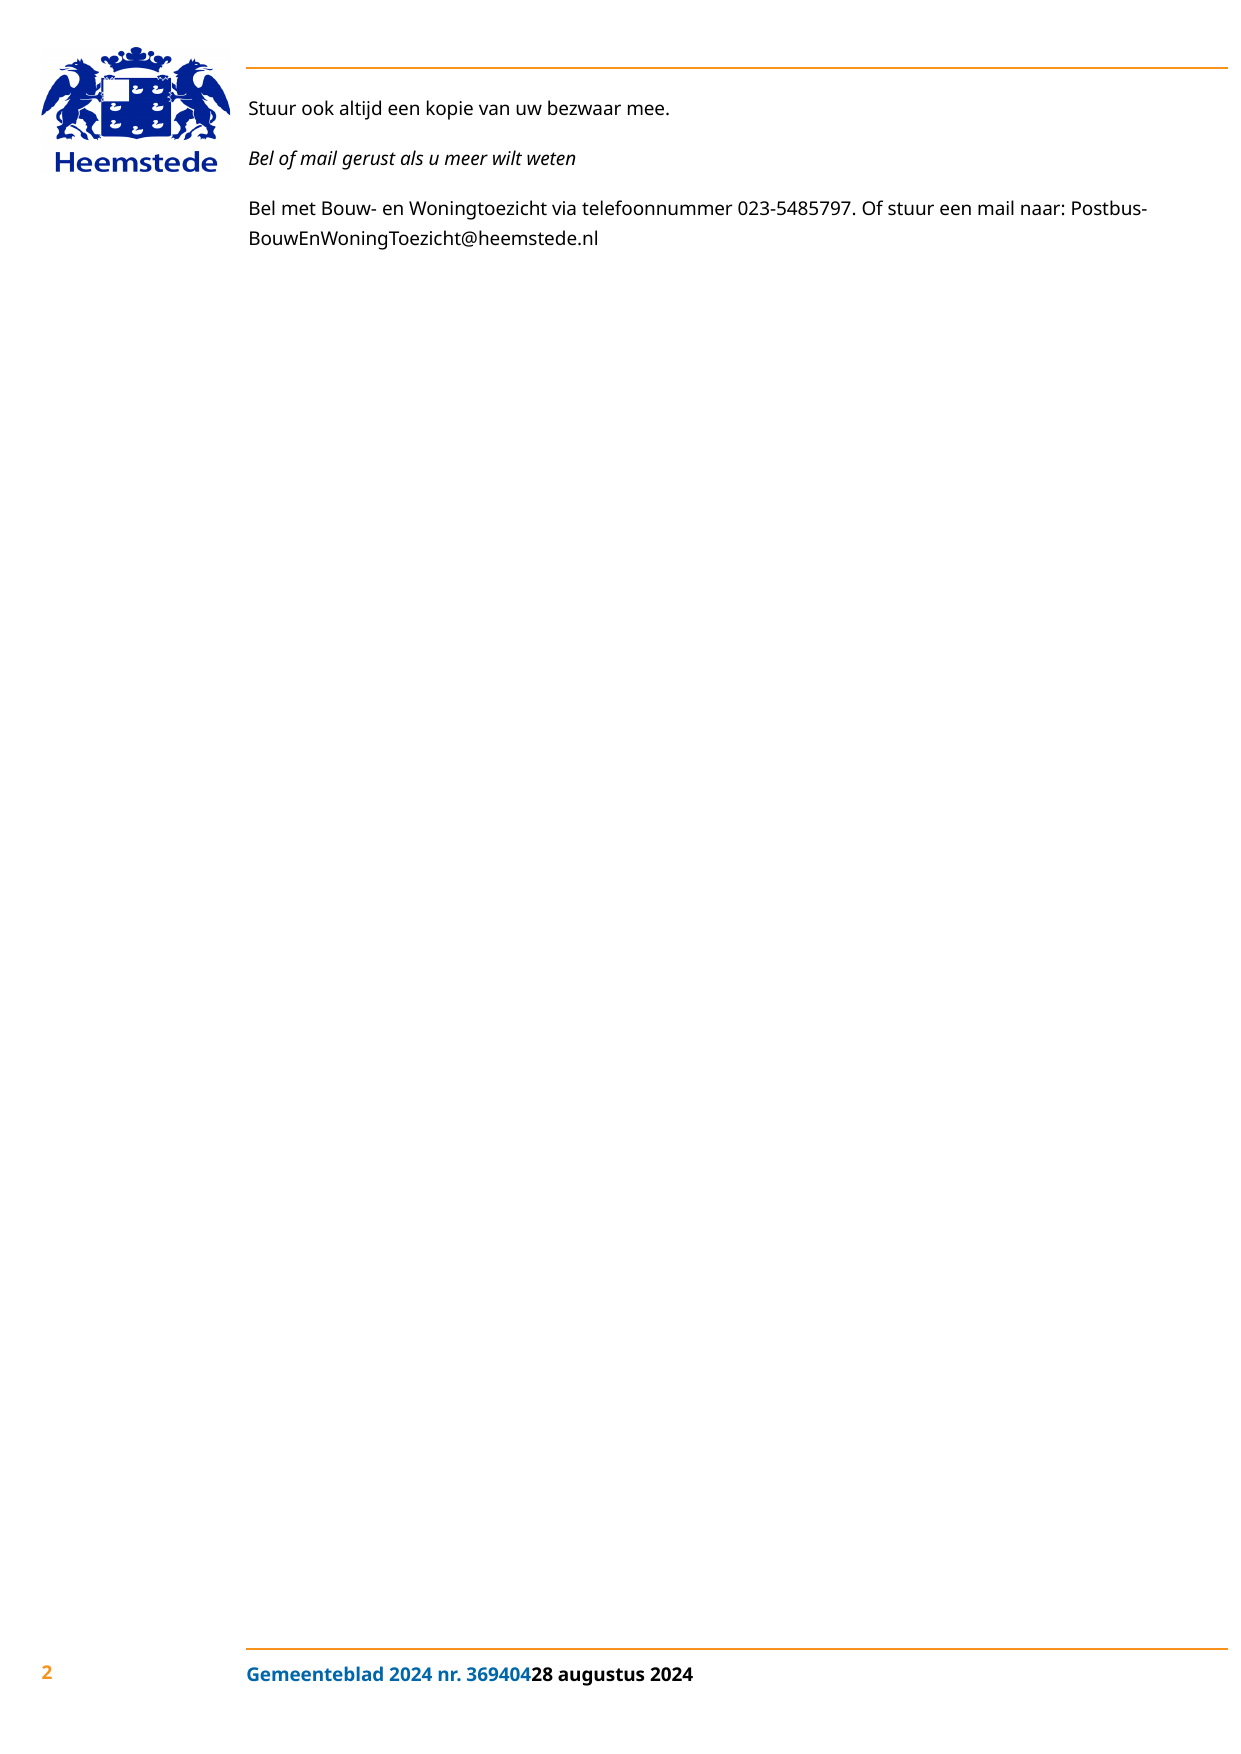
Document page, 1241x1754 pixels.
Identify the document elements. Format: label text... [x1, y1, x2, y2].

text Bel met Bouw- en Woningtoezicht via telefoonnummer 023-5485797. Of stuur een mail naar: Postbus-BouwEnWoningToezicht@heemstede.nl [248, 196, 1152, 251]
text Bel of mail gerust als u meer wilt weten [248, 145, 1152, 171]
text Stuur ook altijd een kopie van uw bezwaar mee. [248, 95, 1152, 121]
picture [41, 47, 231, 172]
